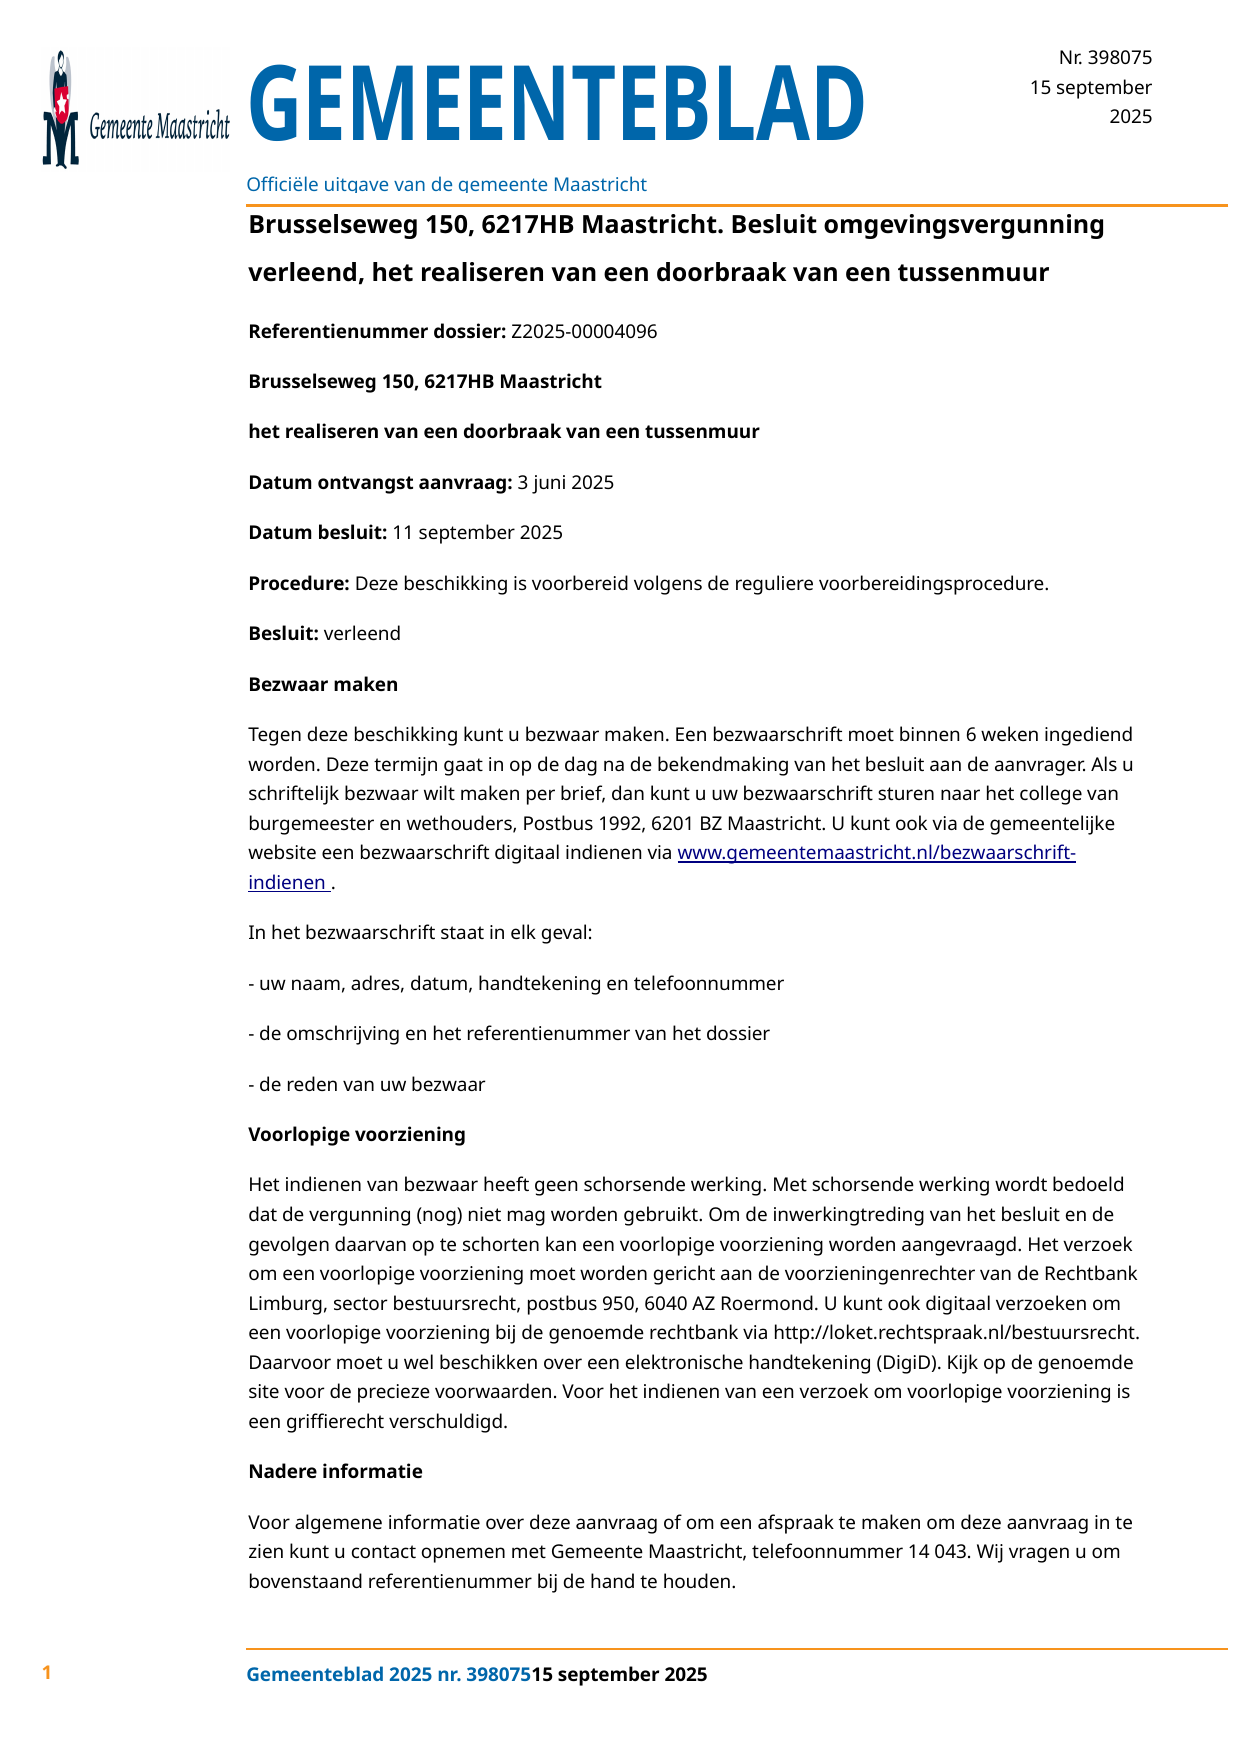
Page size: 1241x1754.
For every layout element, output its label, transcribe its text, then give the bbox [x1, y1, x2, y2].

text Brusselseweg 150, 6217HB Maastricht [248, 368, 1152, 394]
text Het indienen van bezwaar heeft geen schorsende werking. Met schorsende werking wordt bedoeld dat de vergunning (nog) niet mag worden gebruikt. Om de inwerkingtreding van het besluit en de gevolgen daarvan op te schorten kan een voorlopige voorziening worden aangevraagd. Het verzoek om een voorlopige voorziening moet worden gericht aan de voorzieningenrechter van de Rechtbank Limburg, sector bestuursrecht, postbus 950, 6040 AZ Roermond. U kunt ook digitaal verzoeken om een voorlopige voorziening bij de genoemde rechtbank via http://loket.rechtspraak.nl/bestuursrecht. Daarvoor moet u wel beschikken over een elektronische handtekening (DigiD). Kijk op de genoemde site voor de precieze voorwaarden. Voor het indienen van een verzoek om voorlopige voorziening is een griffierecht verschuldigd. [248, 1172, 1152, 1434]
text Datum ontvangst aanvraag: 3 juni 2025 [248, 469, 1152, 495]
text Voor algemene informatie over deze aanvraag of om een afspraak te maken om deze aanvraag in te zien kunt u contact opnemen met Gemeente Maastricht, telefoonnummer 14 043. Wij vragen u om bovenstaand referentienummer bij de hand te houden. [248, 1509, 1152, 1594]
text Referentienummer dossier: Z2025-00004096 [248, 318, 1152, 344]
text Besluit: verleend [248, 620, 1152, 646]
text - de reden van uw bezwaar [248, 1071, 1152, 1097]
text Procedure: Deze beschikking is voorbereid volgens de reguliere voorbereidingsprocedure. [248, 570, 1152, 596]
text - uw naam, adres, datum, handtekening en telefoonnummer [248, 970, 1152, 996]
text Bezwaar maken [248, 671, 1152, 697]
text In het bezwaarschrift staat in elk geval: [248, 919, 1152, 945]
text Voorlopige voorziening [248, 1121, 1152, 1147]
text Nadere informatie [248, 1459, 1152, 1484]
text het realiseren van een doorbraak van een tussenmuur [248, 419, 1152, 444]
picture [41, 47, 231, 172]
text Brusselseweg 150, 6217HB Maastricht. Besluit omgevingsvergunning verleend, het realiseren van een doorbraak van een tussenmuur [248, 207, 1152, 288]
text - de omschrijving en het referentienummer van het dossier [248, 1020, 1152, 1046]
text Datum besluit: 11 september 2025 [248, 519, 1152, 545]
text Tegen deze beschikking kunt u bezwaar maken. Een bezwaarschrift moet binnen 6 weken ingediend worden. Deze termijn gaat in op de dag na de bekendmaking van het besluit aan de aanvrager. Als u schriftelijk bezwaar wilt maken per brief, dan kunt u uw bezwaarschrift sturen naar het college van burgemeester en wethouders, Postbus 1992, 6201 BZ Maastricht. U kunt ook via de gemeentelijke website een bezwaarschrift digitaal indienen via www.gemeentemaastricht.nl/bezwaarschrift-indienen . [248, 721, 1152, 895]
